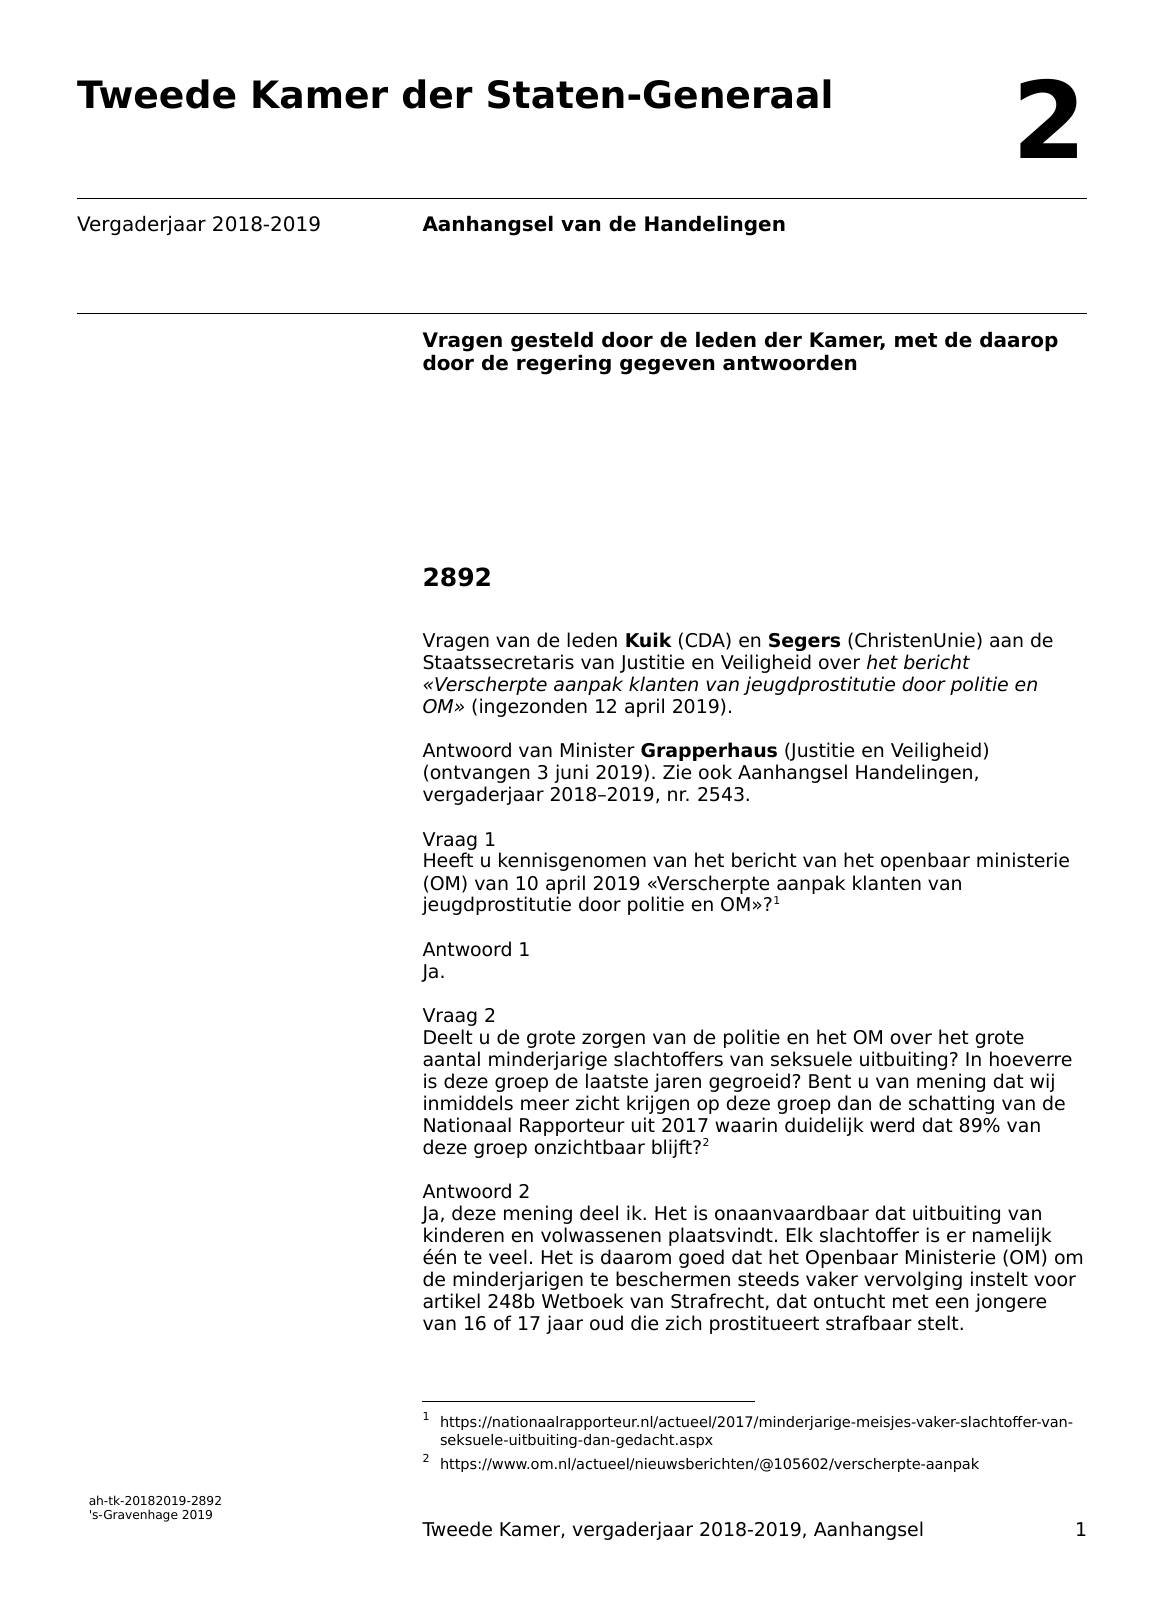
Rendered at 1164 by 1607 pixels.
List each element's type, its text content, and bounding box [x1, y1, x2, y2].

text ah-tk-20182019-2892 [88, 1494, 323, 1508]
text Vragen van de leden Kuik (CDA) en Segers (ChristenUnie) aan de Staatssecretaris van Justitie en Veiligheid over het bericht «Verscherpte aanpak klanten van jeugdprostitutie door politie en OM» (ingezonden 12 april 2019). [422, 630, 1087, 718]
text Ja, deze mening deel ik. Het is onaanvaardbaar dat uitbuiting van kinderen en volwassenen plaatsvindt. Elk slachtoffer is er namelijk één te veel. Het is daarom goed dat het Openbaar Ministerie (OM) om de minderjarigen te beschermen steeds vaker vervolging instelt voor artikel 248b Wetboek van Strafrecht, dat ontucht met een jongere van 16 of 17 jaar oud die zich prostitueert strafbaar stelt. [422, 1203, 1087, 1334]
text Deelt u de grote zorgen van de politie en het OM over het grote aantal minderjarige slachtoffers van seksuele uitbuiting? In hoeverre is deze groep de laatste jaren gegroeid? Bent u van mening dat wij inmiddels meer zicht krijgen op deze groep dan de schatting van de Nationaal Rapporteur uit 2017 waarin duidelijk werd dat 89% van deze groep onzichtbaar blijft? [422, 1027, 1087, 1158]
table_header Tweede Kamer der Staten-Generaal [77, 59, 886, 198]
text 's-Gravenhage 2019 [88, 1508, 323, 1522]
table_cell Vergaderjaar 2018-2019 [77, 199, 422, 313]
text Heeft u kennisgenomen van het bericht van het openbaar ministerie (OM) van 10 april 2019 «Verscherpte aanpak klanten van jeugdprostitutie door politie en OM»? [422, 850, 1087, 916]
table_header 2 [886, 59, 1087, 198]
text 2892 [422, 563, 1087, 592]
table_cell Vragen gesteld door de leden der Kamer, met de daarop door de regering gegeven antwoorden [422, 314, 1087, 375]
text https://nationaalrapporteur.nl/actueel/2017/minderjarige-meisjes-vaker-slachtoffer-van-seksuele-uitbuiting-dan-gedacht.aspx [422, 1410, 1087, 1449]
text https://www.om.nl/actueel/nieuwsberichten/@105602/verscherpte-aanpak [422, 1452, 1087, 1474]
text Vraag 1 [422, 828, 1087, 850]
text Antwoord van Minister Grapperhaus (Justitie en Veiligheid) (ontvangen 3 juni 2019). Zie ook Aanhangsel Handelingen, vergaderjaar 2018–2019, nr. 2543. [422, 740, 1087, 806]
table_cell [77, 314, 422, 375]
text Antwoord 1 [422, 938, 1087, 961]
text Ja. [422, 961, 1087, 982]
text Antwoord 2 [422, 1181, 1087, 1203]
text Vraag 2 [422, 1005, 1087, 1027]
table_cell Aanhangsel van de Handelingen [422, 199, 1087, 313]
